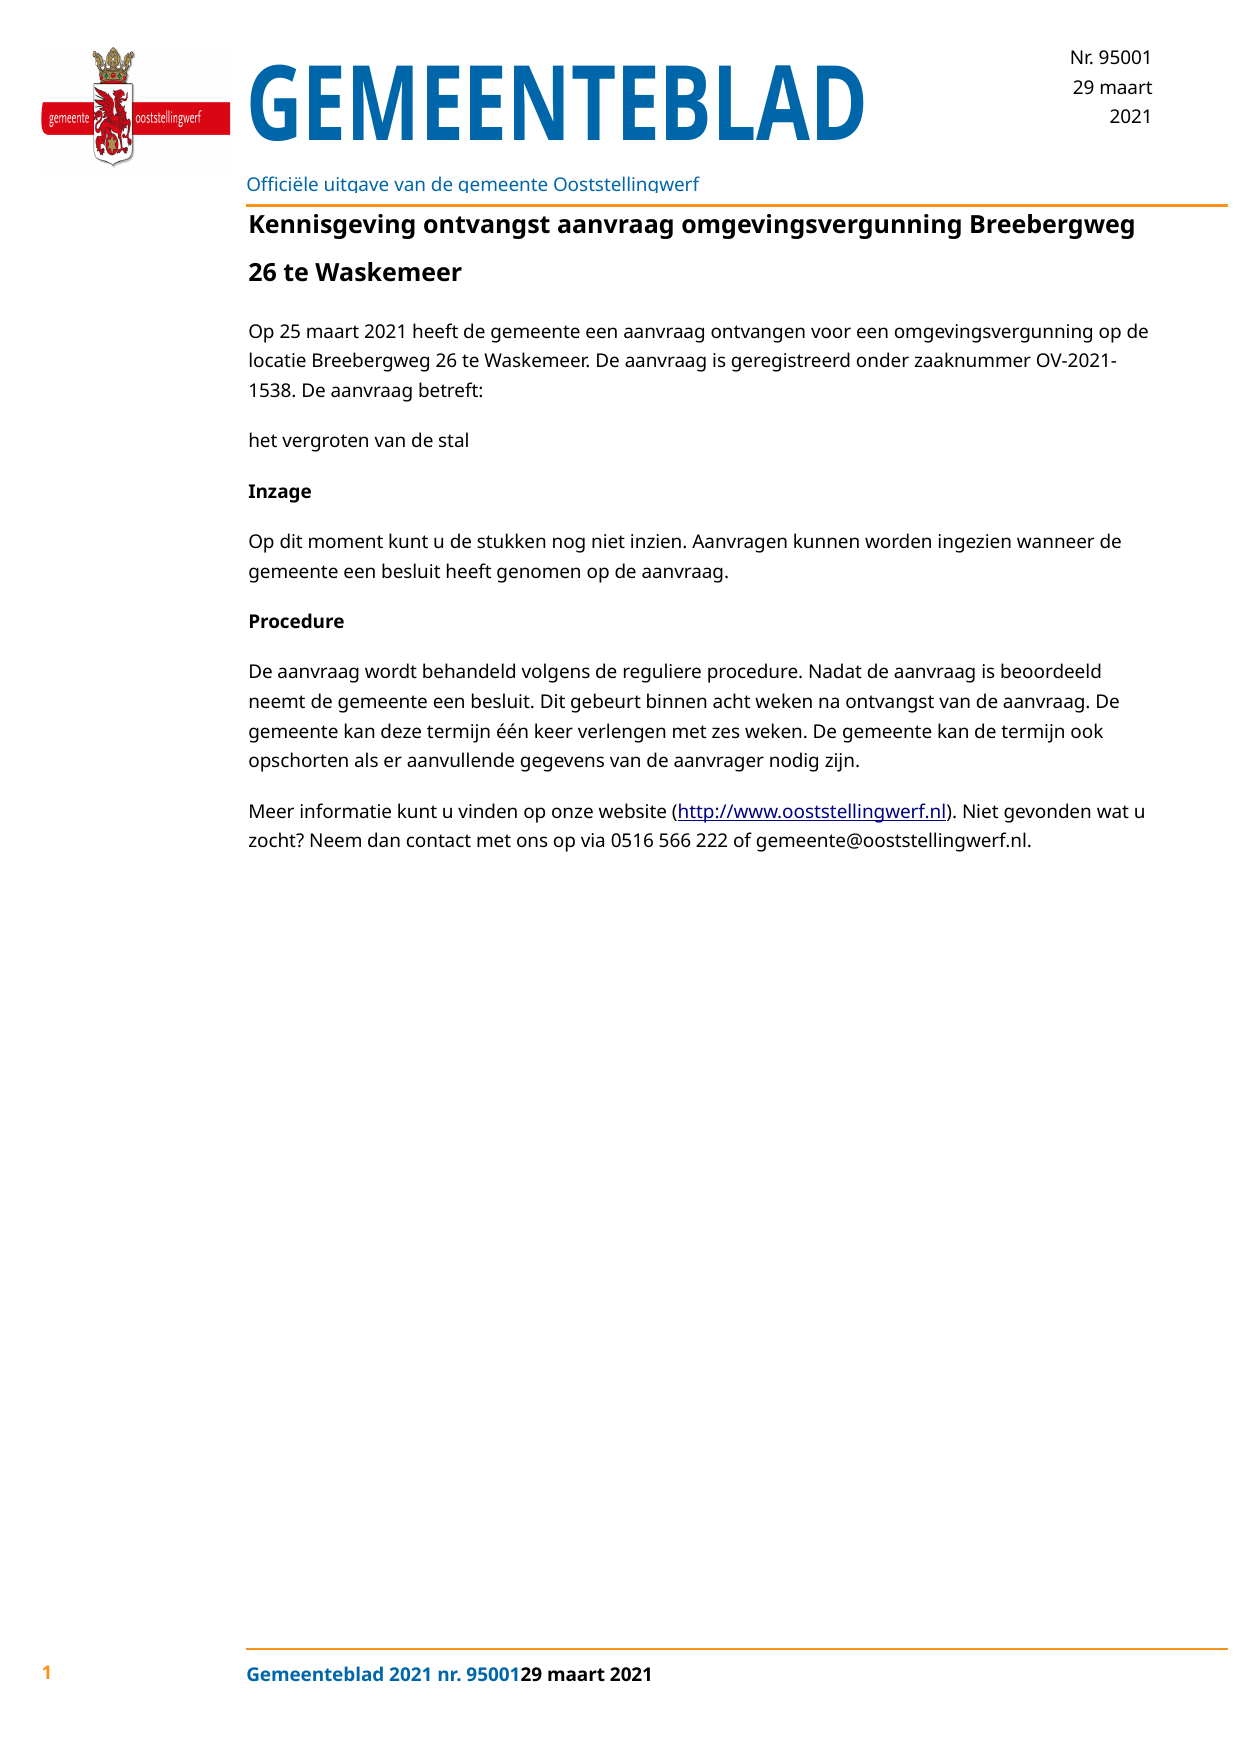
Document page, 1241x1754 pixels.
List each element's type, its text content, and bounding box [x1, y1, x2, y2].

text Procedure [248, 608, 1152, 634]
picture [41, 47, 231, 172]
text Inzage [248, 478, 1152, 504]
text Meer informatie kunt u vinden op onze website (http://www.ooststellingwerf.nl). Niet gevonden wat u zocht? Neem dan contact met ons op via 0516 566 222 of gemeente@ooststellingwerf.nl. [248, 798, 1152, 853]
text het vergroten van de stal [248, 427, 1152, 453]
text Op 25 maart 2021 heeft de gemeente een aanvraag ontvangen voor een omgevingsvergunning op de locatie Breebergweg 26 te Waskemeer. De aanvraag is geregistreerd onder zaaknummer OV-2021-1538. De aanvraag betreft: [248, 318, 1152, 403]
text Kennisgeving ontvangst aanvraag omgevingsvergunning Breebergweg 26 te Waskemeer [248, 207, 1152, 288]
text Op dit moment kunt u de stukken nog niet inzien. Aanvragen kunnen worden ingezien wanneer de gemeente een besluit heeft genomen op de aanvraag. [248, 528, 1152, 584]
text De aanvraag wordt behandeld volgens de reguliere procedure. Nadat de aanvraag is beoordeeld neemt de gemeente een besluit. Dit gebeurt binnen acht weken na ontvangst van de aanvraag. De gemeente kan deze termijn één keer verlengen met zes weken. De gemeente kan de termijn ook opschorten als er aanvullende gegevens van de aanvrager nodig zijn. [248, 659, 1152, 773]
